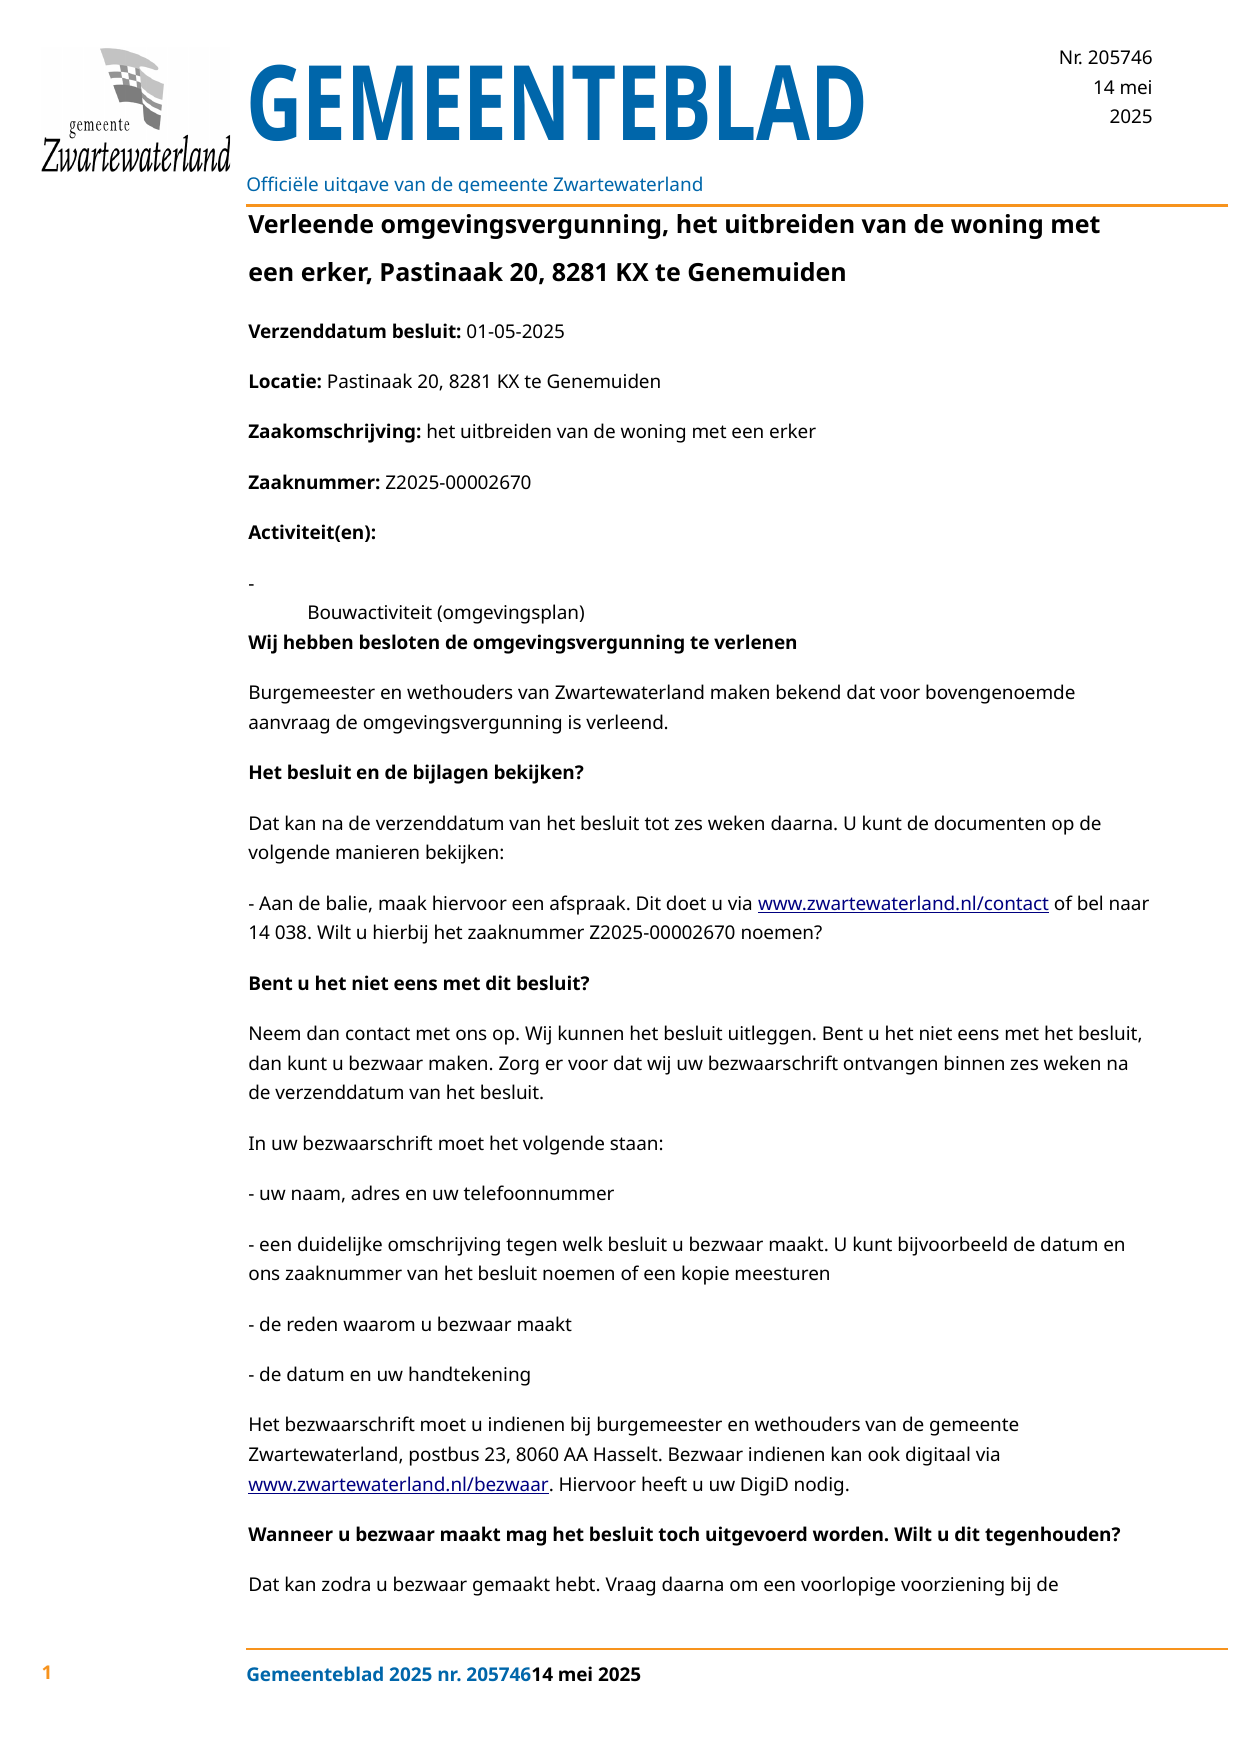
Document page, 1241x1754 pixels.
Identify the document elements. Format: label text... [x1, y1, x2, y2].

text Wanneer u bezwaar maakt mag het besluit toch uitgevoerd worden. Wilt u dit tegenhouden? [248, 1521, 1152, 1547]
text - een duidelijke omschrijving tegen welk besluit u bezwaar maakt. U kunt bijvoorbeeld de datum en ons zaaknummer van het besluit noemen of een kopie meesturen [248, 1231, 1152, 1286]
text Zaakomschrijving: het uitbreiden van de woning met een erker [248, 419, 1152, 444]
text Neem dan contact met ons op. Wij kunnen het besluit uitleggen. Bent u het niet eens met het besluit, dan kunt u bezwaar maken. Zorg er voor dat wij uw bezwaarschrift ontvangen binnen zes weken na de verzenddatum van het besluit. [248, 1020, 1152, 1105]
text Zaaknummer: Z2025-00002670 [248, 469, 1152, 495]
list Bouwactiviteit (omgevingsplan) [248, 599, 1152, 625]
text Wij hebben besloten de omgevingsvergunning te verlenen [248, 629, 1152, 655]
text In uw bezwaarschrift moet het volgende staan: [248, 1130, 1152, 1156]
text Dat kan zodra u bezwaar gemaakt hebt. Vraag daarna om een voorlopige voorziening bij de [248, 1572, 1152, 1597]
picture [41, 47, 231, 172]
text Burgemeester en wethouders van Zwartewaterland maken bekend dat voor bovengenoemde aanvraag de omgevingsvergunning is verleend. [248, 679, 1152, 735]
text - uw naam, adres en uw telefoonnummer [248, 1180, 1152, 1206]
text Locatie: Pastinaak 20, 8281 KX te Genemuiden [248, 368, 1152, 394]
text - de datum en uw handtekening [248, 1361, 1152, 1387]
text - Aan de balie, maak hiervoor een afspraak. Dit doet u via www.zwartewaterland.nl/contact of bel naar 14 038. Wilt u hierbij het zaaknummer Z2025-00002670 noemen? [248, 890, 1152, 945]
text Dat kan na de verzenddatum van het besluit tot zes weken daarna. U kunt de documenten op de volgende manieren bekijken: [248, 810, 1152, 865]
text Bent u het niet eens met dit besluit? [248, 970, 1152, 996]
text Het bezwaarschrift moet u indienen bij burgemeester en wethouders van de gemeente Zwartewaterland, postbus 23, 8060 AA Hasselt. Bezwaar indienen kan ook digitaal via www.zwartewaterland.nl/bezwaar. Hiervoor heeft u uw DigiD nodig. [248, 1412, 1152, 1497]
text Activiteit(en): [248, 519, 1152, 545]
text - de reden waarom u bezwaar maakt [248, 1311, 1152, 1337]
text Verzenddatum besluit: 01-05-2025 [248, 318, 1152, 344]
text Verleende omgevingsvergunning, het uitbreiden van de woning met een erker, Pastinaak 20, 8281 KX te Genemuiden [248, 207, 1152, 288]
text Het besluit en de bijlagen bekijken? [248, 759, 1152, 785]
